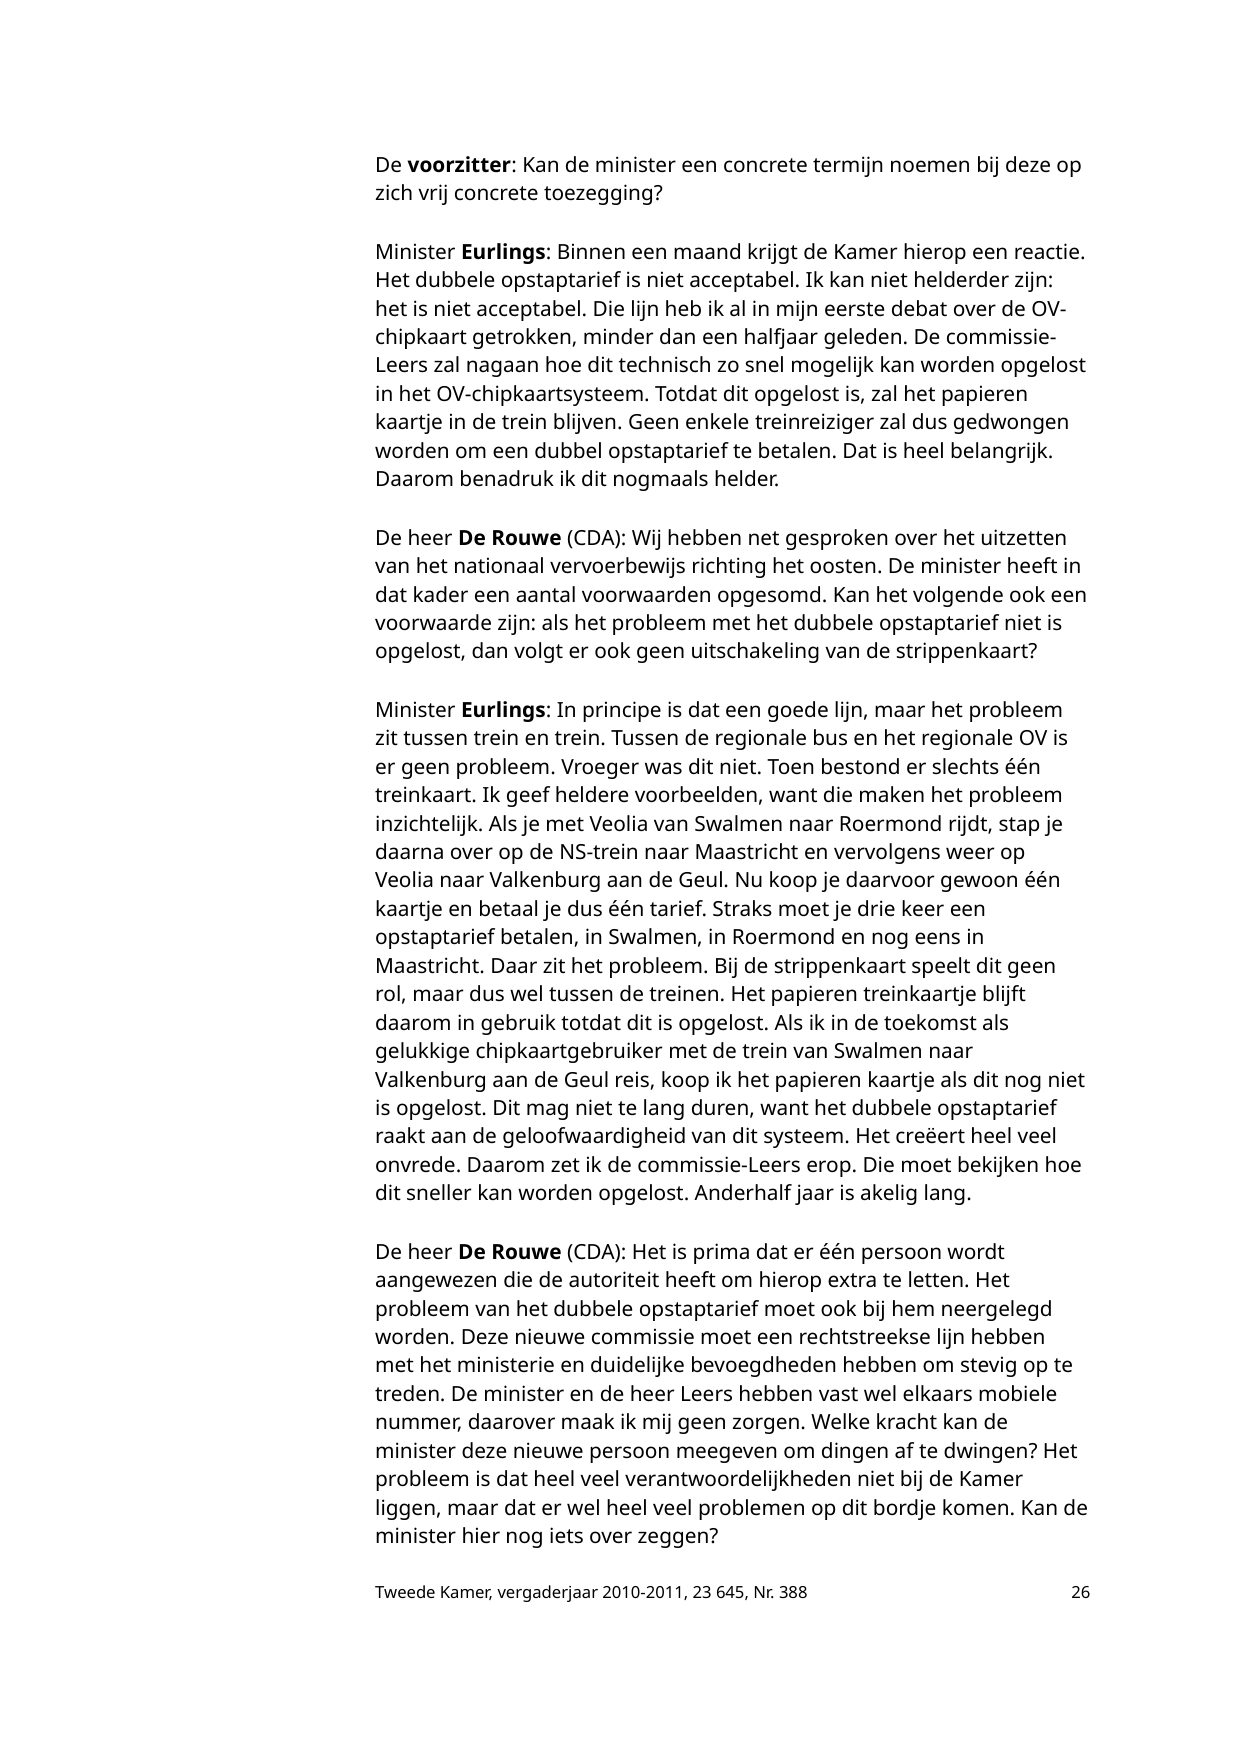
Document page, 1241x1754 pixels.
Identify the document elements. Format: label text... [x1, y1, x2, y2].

text De voorzitter: Kan de minister een concrete termijn noemen bij deze op zich vrij concrete toezegging? [375, 150, 1090, 207]
text Het dubbele opstaptarief is niet acceptabel. Ik kan niet helderder zijn: het is niet acceptabel. Die lijn heb ik al in mijn eerste debat over de OV-chipkaart getrokken, minder dan een halfjaar geleden. De commissie-Leers zal nagaan hoe dit technisch zo snel mogelijk kan worden opgelost in het OV-chipkaartsysteem. Totdat dit opgelost is, zal het papieren kaartje in de trein blijven. Geen enkele treinreiziger zal dus gedwongen worden om een dubbel opstaptarief te betalen. Dat is heel belangrijk. Daarom benadruk ik dit nogmaals helder. [375, 265, 1090, 493]
text Minister Eurlings: In principe is dat een goede lijn, maar het probleem zit tussen trein en trein. Tussen de regionale bus en het regionale OV is er geen probleem. Vroeger was dit niet. Toen bestond er slechts één treinkaart. Ik geef heldere voorbeelden, want die maken het probleem inzichtelijk. Als je met Veolia van Swalmen naar Roermond rijdt, stap je daarna over op de NS-trein naar Maastricht en vervolgens weer op Veolia naar Valkenburg aan de Geul. Nu koop je daarvoor gewoon één kaartje en betaal je dus één tarief. Straks moet je drie keer een opstaptarief betalen, in Swalmen, in Roermond en nog eens in Maastricht. Daar zit het probleem. Bij de strippenkaart speelt dit geen rol, maar dus wel tussen de treinen. Het papieren treinkaartje blijft daarom in gebruik totdat dit is opgelost. Als ik in de toekomst als gelukkige chipkaartgebruiker met de trein van Swalmen naar Valkenburg aan de Geul reis, koop ik het papieren kaartje als dit nog niet is opgelost. Dit mag niet te lang duren, want het dubbele opstaptarief raakt aan de geloofwaardigheid van dit systeem. Het creëert heel veel onvrede. Daarom zet ik de commissie-Leers erop. Die moet bekijken hoe dit sneller kan worden opgelost. Anderhalf jaar is akelig lang. [375, 695, 1090, 1207]
text Minister Eurlings: Binnen een maand krijgt de Kamer hierop een reactie. [375, 237, 1090, 265]
text De heer De Rouwe (CDA): Wij hebben net gesproken over het uitzetten van het nationaal vervoerbewijs richting het oosten. De minister heeft in dat kader een aantal voorwaarden opgesomd. Kan het volgende ook een voorwaarde zijn: als het probleem met het dubbele opstaptarief niet is opgelost, dan volgt er ook geen uitschakeling van de strippenkaart? [375, 523, 1090, 665]
text De heer De Rouwe (CDA): Het is prima dat er één persoon wordt aangewezen die de autoriteit heeft om hierop extra te letten. Het probleem van het dubbele opstaptarief moet ook bij hem neergelegd worden. Deze nieuwe commissie moet een rechtstreekse lijn hebben met het ministerie en duidelijke bevoegdheden hebben om stevig op te treden. De minister en de heer Leers hebben vast wel elkaars mobiele nummer, daarover maak ik mij geen zorgen. Welke kracht kan de minister deze nieuwe persoon meegeven om dingen af te dwingen? Het probleem is dat heel veel verantwoordelijkheden niet bij de Kamer liggen, maar dat er wel heel veel problemen op dit bordje komen. Kan de minister hier nog iets over zeggen? [375, 1237, 1090, 1550]
